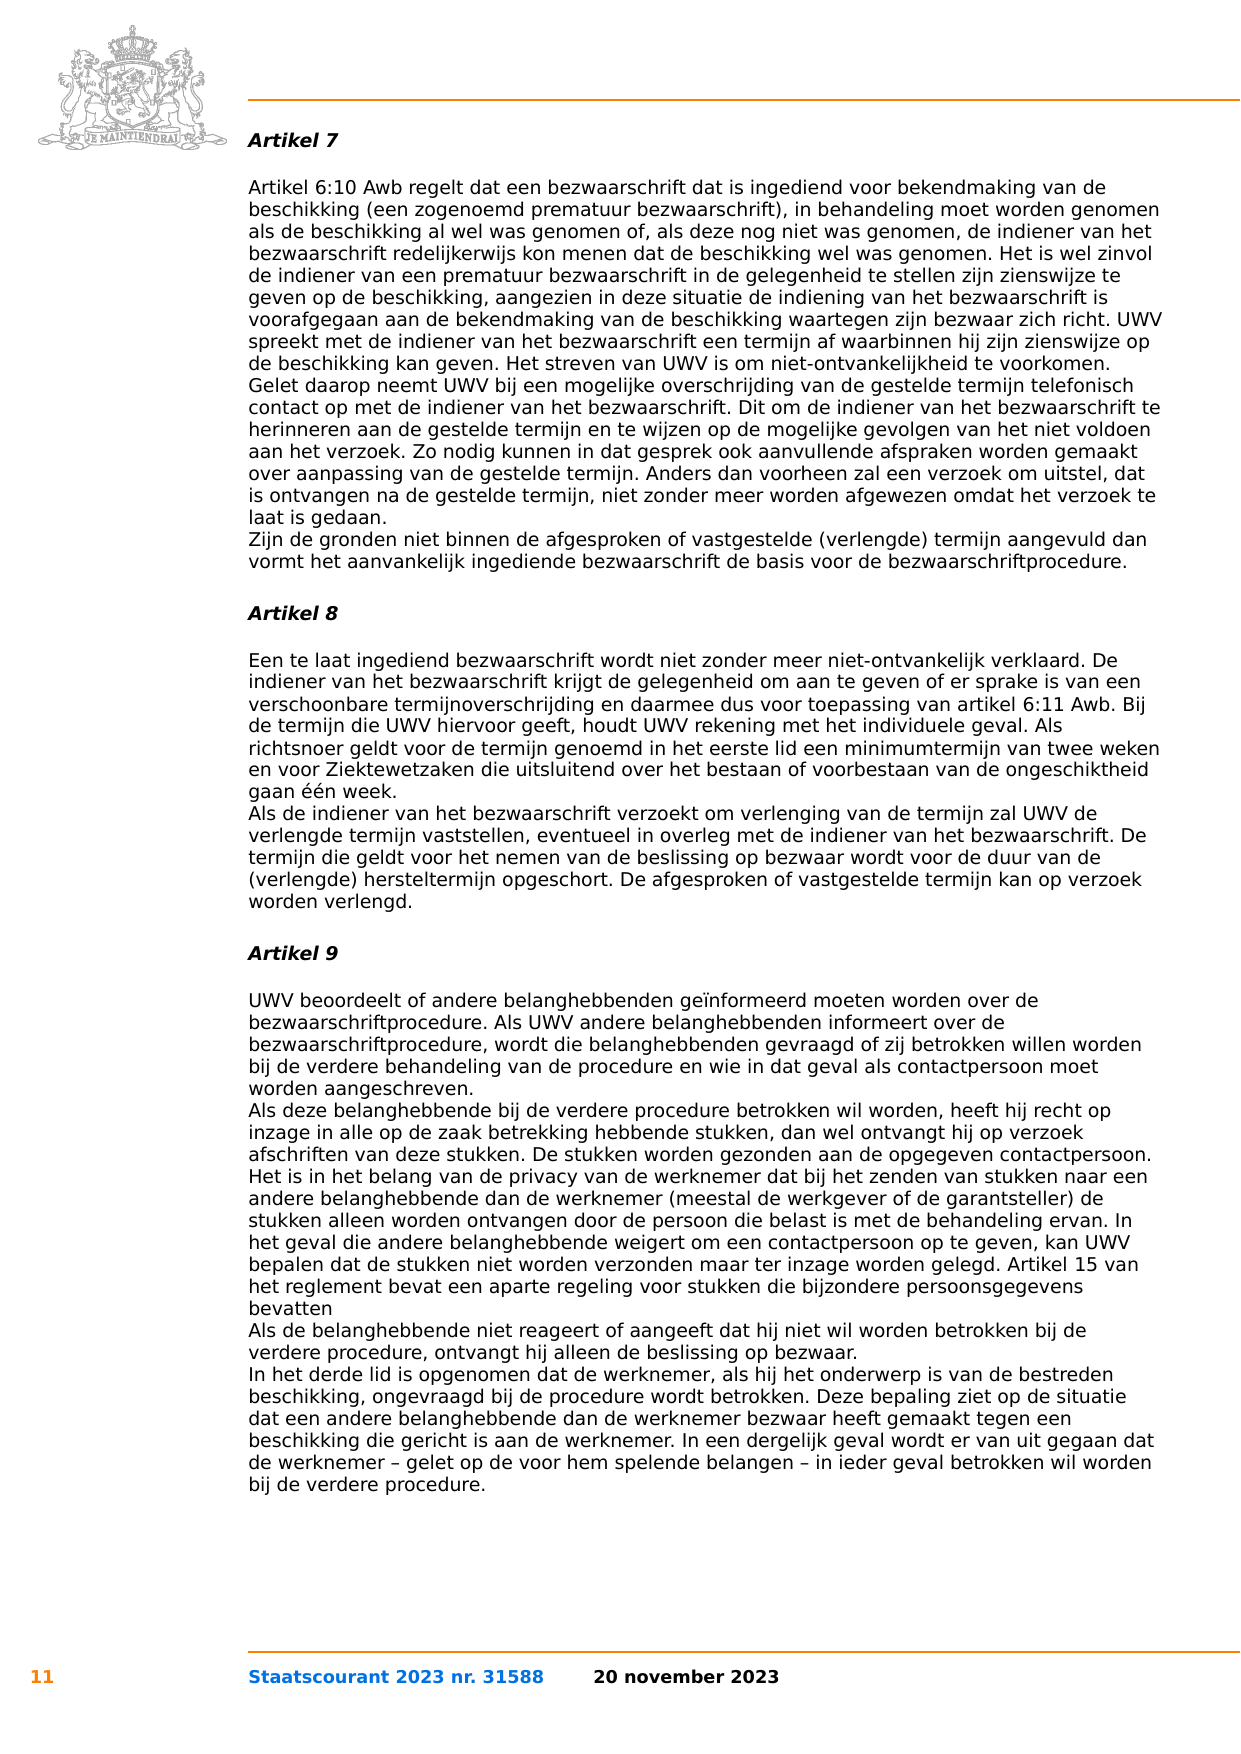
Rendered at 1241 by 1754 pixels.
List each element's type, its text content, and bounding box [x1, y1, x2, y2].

subtitle Artikel 8 [248, 602, 1163, 624]
text Zijn de gronden niet binnen de afgesproken of vastgestelde (verlengde) termijn aangevuld dan vormt het aanvankelijk ingediende bezwaarschrift de basis voor de bezwaarschriftprocedure. [248, 528, 1163, 572]
text Als de belanghebbende niet reageert of aangeeft dat hij niet wil worden betrokken bij de verdere procedure, ontvangt hij alleen de beslissing op bezwaar. [248, 1320, 1163, 1364]
text Artikel 6:10 Awb regelt dat een bezwaarschrift dat is ingediend voor bekendmaking van de beschikking (een zogenoemd prematuur bezwaarschrift), in behandeling moet worden genomen als de beschikking al wel was genomen of, als deze nog niet was genomen, de indiener van het bezwaarschrift redelijkerwijs kon menen dat de beschikking wel was genomen. Het is wel zinvol de indiener van een prematuur bezwaarschrift in de gelegenheid te stellen zijn zienswijze te geven op de beschikking, aangezien in deze situatie de indiening van het bezwaarschrift is voorafgegaan aan de bekendmaking van de beschikking waartegen zijn bezwaar zich richt. UWV spreekt met de indiener van het bezwaarschrift een termijn af waarbinnen hij zijn zienswijze op de beschikking kan geven. Het streven van UWV is om niet-ontvankelijkheid te voorkomen. Gelet daarop neemt UWV bij een mogelijke overschrijding van de gestelde termijn telefonisch contact op met de indiener van het bezwaarschrift. Dit om de indiener van het bezwaarschrift te herinneren aan de gestelde termijn en te wijzen op de mogelijke gevolgen van het niet voldoen aan het verzoek. Zo nodig kunnen in dat gesprek ook aanvullende afspraken worden gemaakt over aanpassing van de gestelde termijn. Anders dan voorheen zal een verzoek om uitstel, dat is ontvangen na de gestelde termijn, niet zonder meer worden afgewezen omdat het verzoek te laat is gedaan. [248, 177, 1163, 528]
text In het derde lid is opgenomen dat de werknemer, als hij het onderwerp is van de bestreden beschikking, ongevraagd bij de procedure wordt betrokken. Deze bepaling ziet op de situatie dat een andere belanghebbende dan de werknemer bezwaar heeft gemaakt tegen een beschikking die gericht is aan de werknemer. In een dergelijk geval wordt er van uit gegaan dat de werknemer – gelet op de voor hem spelende belangen – in ieder geval betrokken wil worden bij de verdere procedure. [248, 1364, 1163, 1496]
text Als de indiener van het bezwaarschrift verzoekt om verlenging van de termijn zal UWV de verlengde termijn vaststellen, eventueel in overleg met de indiener van het bezwaarschrift. De termijn die geldt voor het nemen van de beslissing op bezwaar wordt voor de duur van de (verlengde) hersteltermijn opgeschort. De afgesproken of vastgestelde termijn kan op verzoek worden verlengd. [248, 803, 1163, 913]
subtitle Artikel 7 [248, 130, 1163, 152]
text Als deze belanghebbende bij de verdere procedure betrokken wil worden, heeft hij recht op inzage in alle op de zaak betrekking hebbende stukken, dan wel ontvangt hij op verzoek afschriften van deze stukken. De stukken worden gezonden aan de opgegeven contactpersoon. Het is in het belang van de privacy van de werknemer dat bij het zenden van stukken naar een andere belanghebbende dan de werknemer (meestal de werkgever of de garantsteller) de stukken alleen worden ontvangen door de persoon die belast is met de behandeling ervan. In het geval die andere belanghebbende weigert om een contactpersoon op te geven, kan UWV bepalen dat de stukken niet worden verzonden maar ter inzage worden gelegd. Artikel 15 van het reglement bevat een aparte regeling voor stukken die bijzondere persoonsgegevens bevatten [248, 1100, 1163, 1320]
picture [38, 25, 227, 150]
subtitle Artikel 9 [248, 943, 1163, 965]
text UWV beoordeelt of andere belanghebbenden geïnformeerd moeten worden over de bezwaarschriftprocedure. Als UWV andere belanghebbenden informeert over de bezwaarschriftprocedure, wordt die belanghebbenden gevraagd of zij betrokken willen worden bij de verdere behandeling van de procedure en wie in dat geval als contactpersoon moet worden aangeschreven. [248, 990, 1163, 1100]
text Een te laat ingediend bezwaarschrift wordt niet zonder meer niet-ontvankelijk verklaard. De indiener van het bezwaarschrift krijgt de gelegenheid om aan te geven of er sprake is van een verschoonbare termijnoverschrijding en daarmee dus voor toepassing van artikel 6:11 Awb. Bij de termijn die UWV hiervoor geeft, houdt UWV rekening met het individuele geval. Als richtsnoer geldt voor de termijn genoemd in het eerste lid een minimumtermijn van twee weken en voor Ziektewetzaken die uitsluitend over het bestaan of voorbestaan van de ongeschiktheid gaan één week. [248, 649, 1163, 803]
